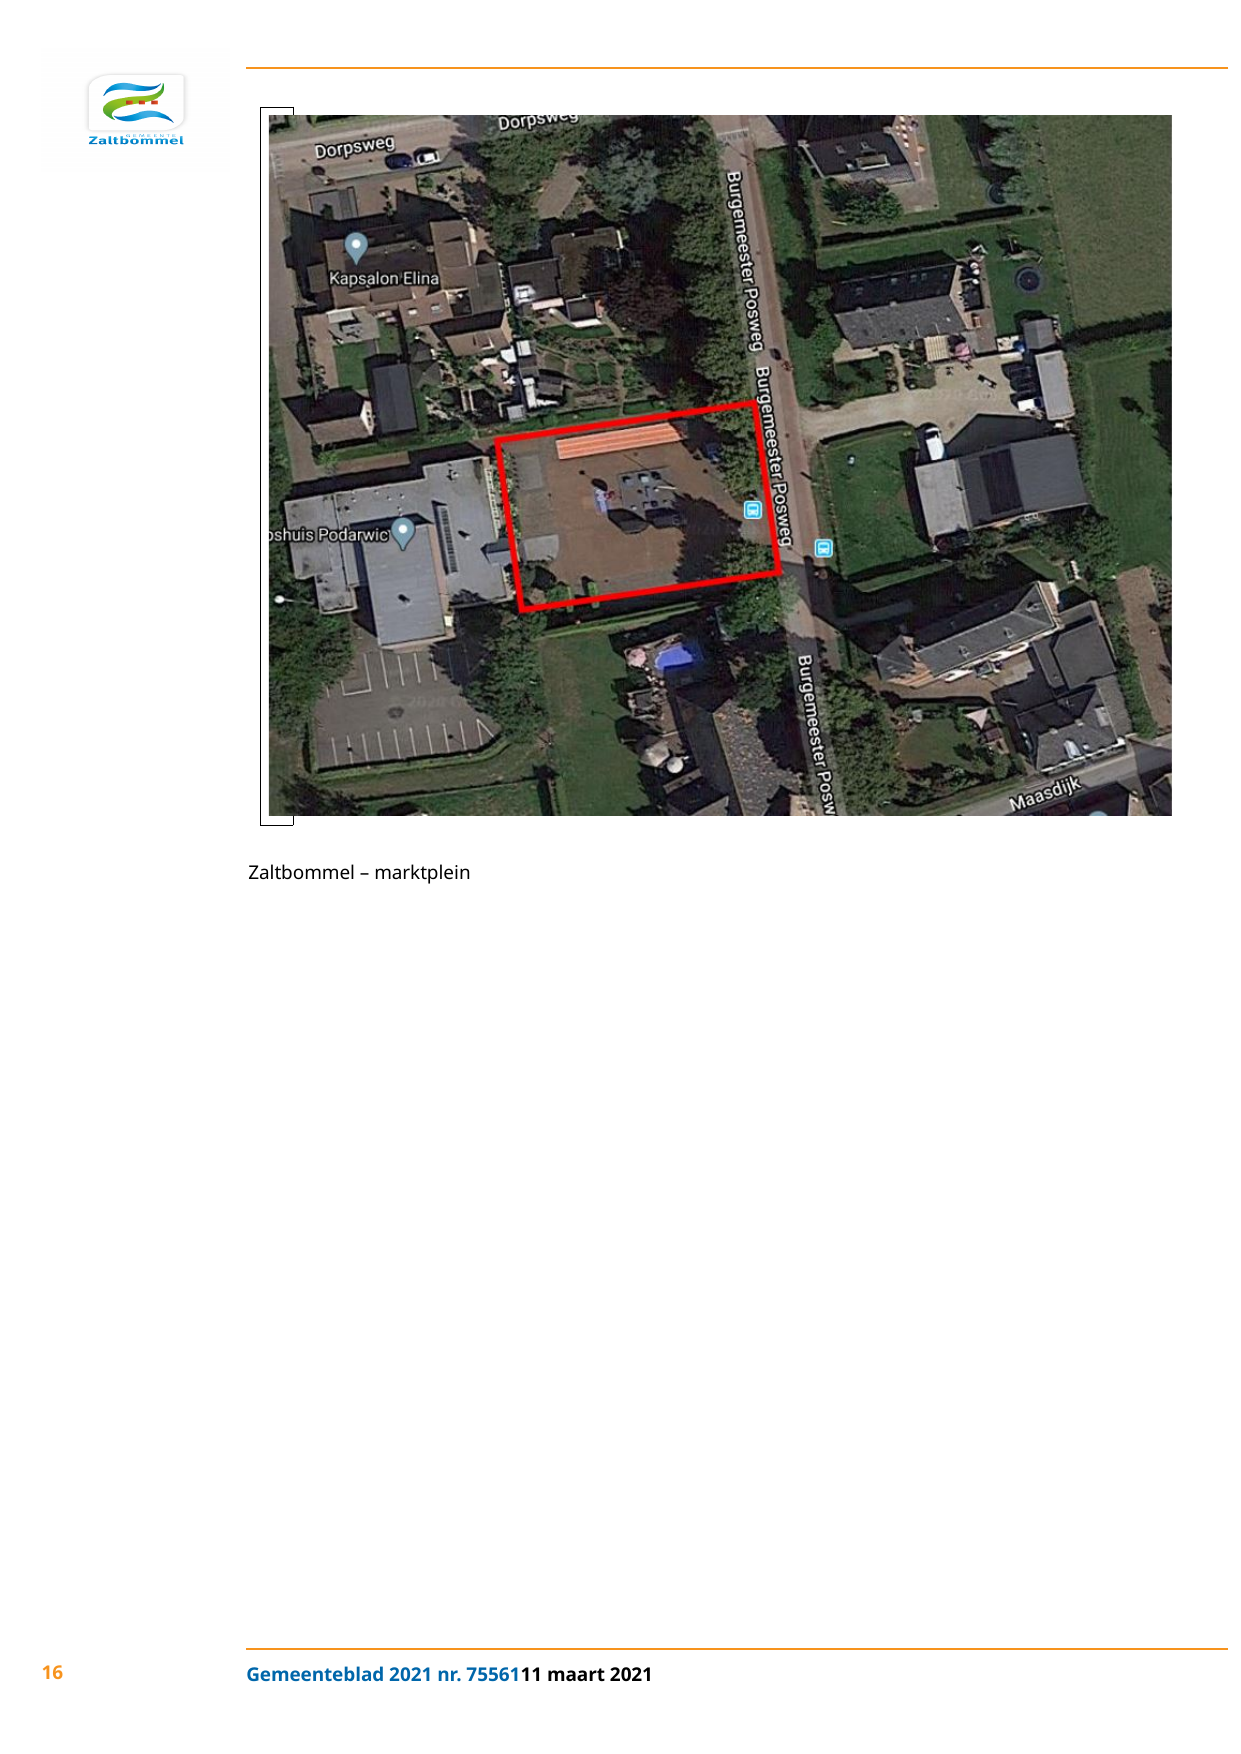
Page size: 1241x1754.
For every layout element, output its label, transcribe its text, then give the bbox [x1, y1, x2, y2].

picture [41, 47, 231, 172]
text Zaltbommel – marktplein [248, 859, 1152, 885]
picture [268, 115, 1173, 816]
